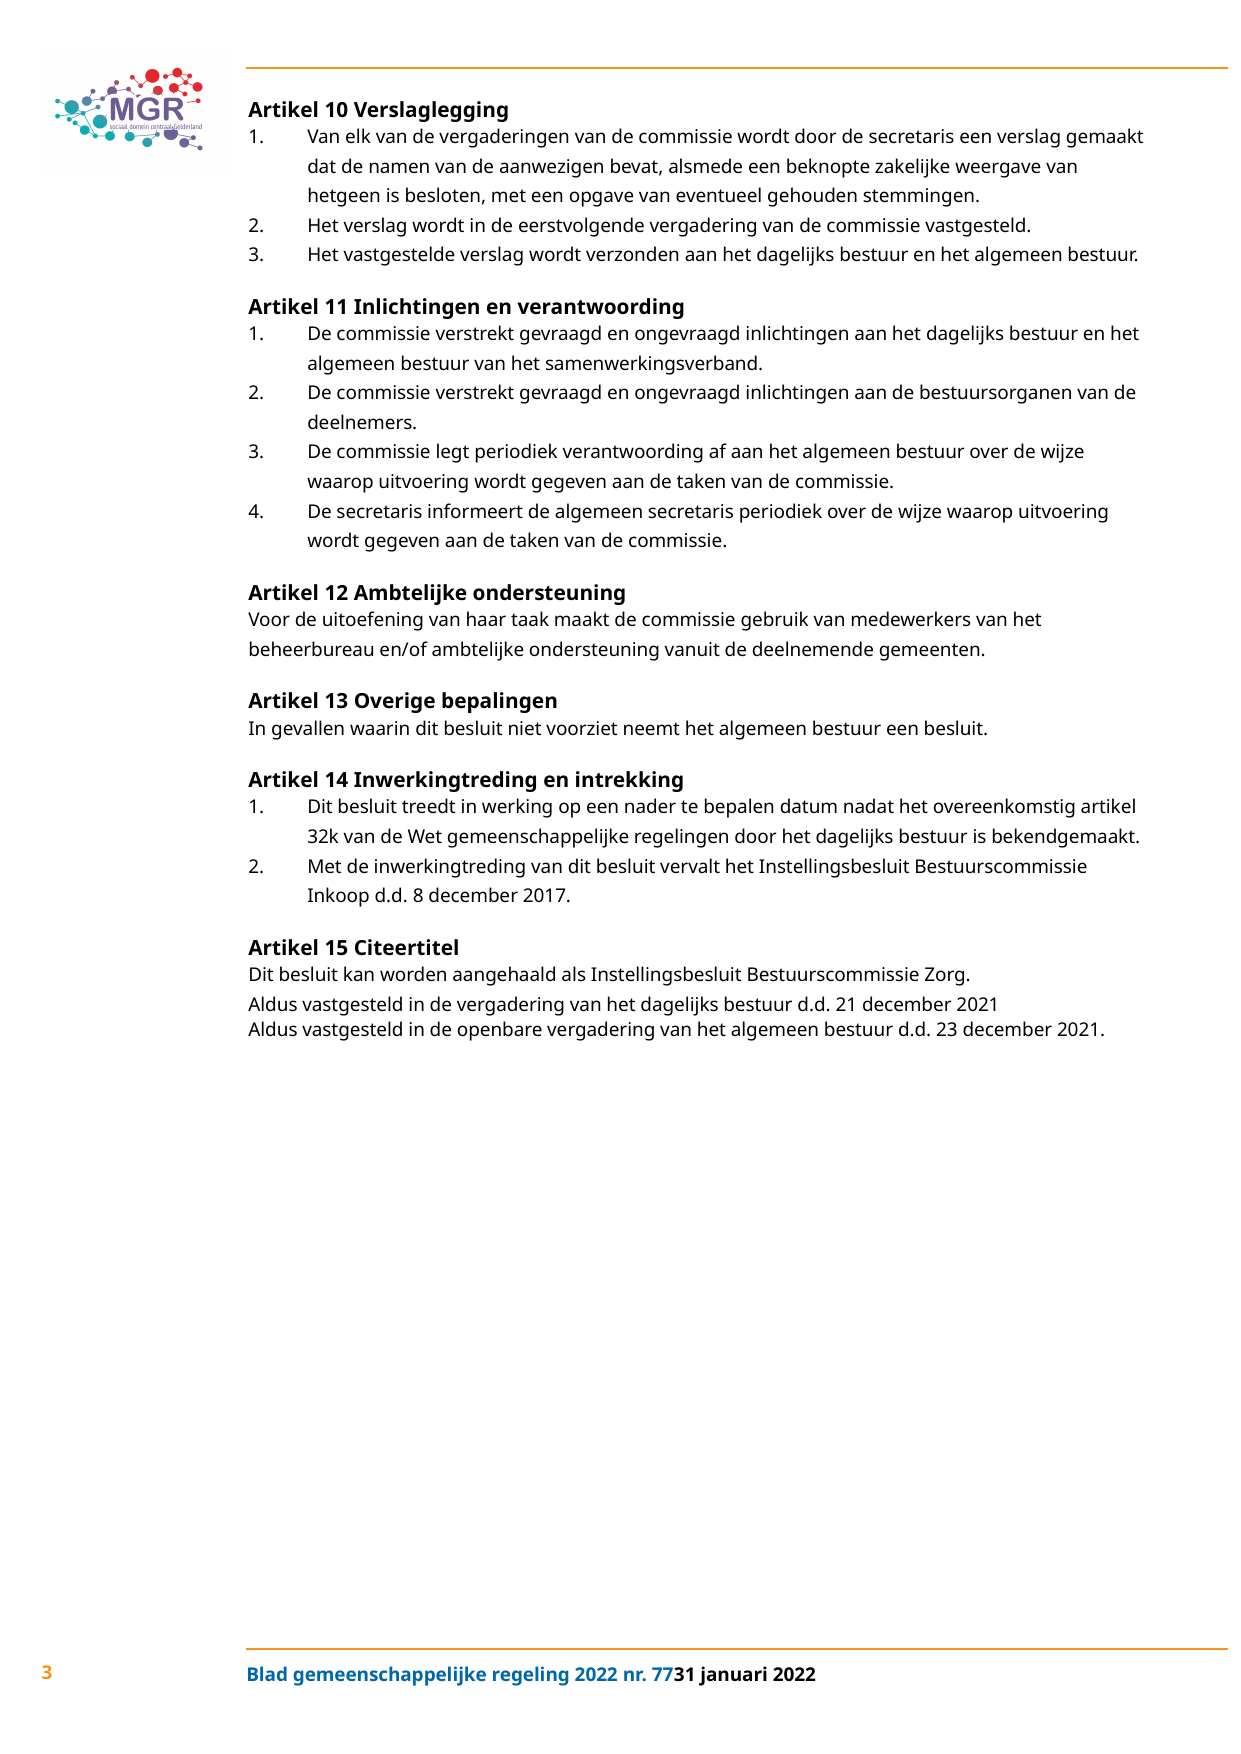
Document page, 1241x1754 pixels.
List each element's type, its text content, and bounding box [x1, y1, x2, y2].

list Van elk van de vergaderingen van de commissie wordt door de secretaris een verslag gemaakt dat de namen van de aanwezigen bevat, alsmede een beknopte zakelijke weergave van hetgeen is besloten, met een opgave van eventueel gehouden stemmingen. [248, 123, 1152, 208]
text Artikel 11 Inlichtingen en verantwoording [248, 292, 1152, 320]
list De commissie verstrekt gevraagd en ongevraagd inlichtingen aan het dagelijks bestuur en het algemeen bestuur van het samenwerkingsverband. [248, 320, 1152, 376]
list De secretaris informeert de algemeen secretaris periodiek over de wijze waarop uitvoering wordt gegeven aan de taken van de commissie. [248, 498, 1152, 553]
text Aldus vastgesteld in de openbare vergadering van het algemeen bestuur d.d. 23 december 2021. [248, 1017, 1152, 1042]
list De commissie verstrekt gevraagd en ongevraagd inlichtingen aan de bestuursorganen van de deelnemers. [248, 379, 1152, 435]
text Artikel 15 Citeertitel [248, 933, 1152, 961]
list Met de inwerkingtreding van dit besluit vervalt het Instellingsbesluit Bestuurscommissie Inkoop d.d. 8 december 2017. [248, 853, 1152, 908]
list Het vastgestelde verslag wordt verzonden aan het dagelijks bestuur en het algemeen bestuur. [248, 242, 1152, 267]
list De commissie legt periodiek verantwoording af aan het algemeen bestuur over de wijze waarop uitvoering wordt gegeven aan de taken van de commissie. [248, 439, 1152, 494]
text In gevallen waarin dit besluit niet voorziet neemt het algemeen bestuur een besluit. [248, 715, 1152, 741]
picture [41, 47, 231, 172]
text Artikel 12 Ambtelijke ondersteuning [248, 578, 1152, 606]
text Artikel 10 Verslaglegging [248, 95, 1152, 123]
text Aldus vastgesteld in de vergadering van het dagelijks bestuur d.d. 21 december 2021 [248, 991, 1152, 1017]
text Dit besluit kan worden aangehaald als Instellingsbesluit Bestuurscommissie Zorg. [248, 961, 1152, 987]
text Voor de uitoefening van haar taak maakt de commissie gebruik van medewerkers van het beheerbureau en/of ambtelijke ondersteuning vanuit de deelnemende gemeenten. [248, 606, 1152, 662]
text Artikel 14 Inwerkingtreding en intrekking [248, 765, 1152, 794]
text Artikel 13 Overige bepalingen [248, 686, 1152, 715]
list Het verslag wordt in de eerstvolgende vergadering van de commissie vastgesteld. [248, 212, 1152, 238]
list Dit besluit treedt in werking op een nader te bepalen datum nadat het overeenkomstig artikel 32k van de Wet gemeenschappelijke regelingen door het dagelijks bestuur is bekendgemaakt. [248, 794, 1152, 849]
